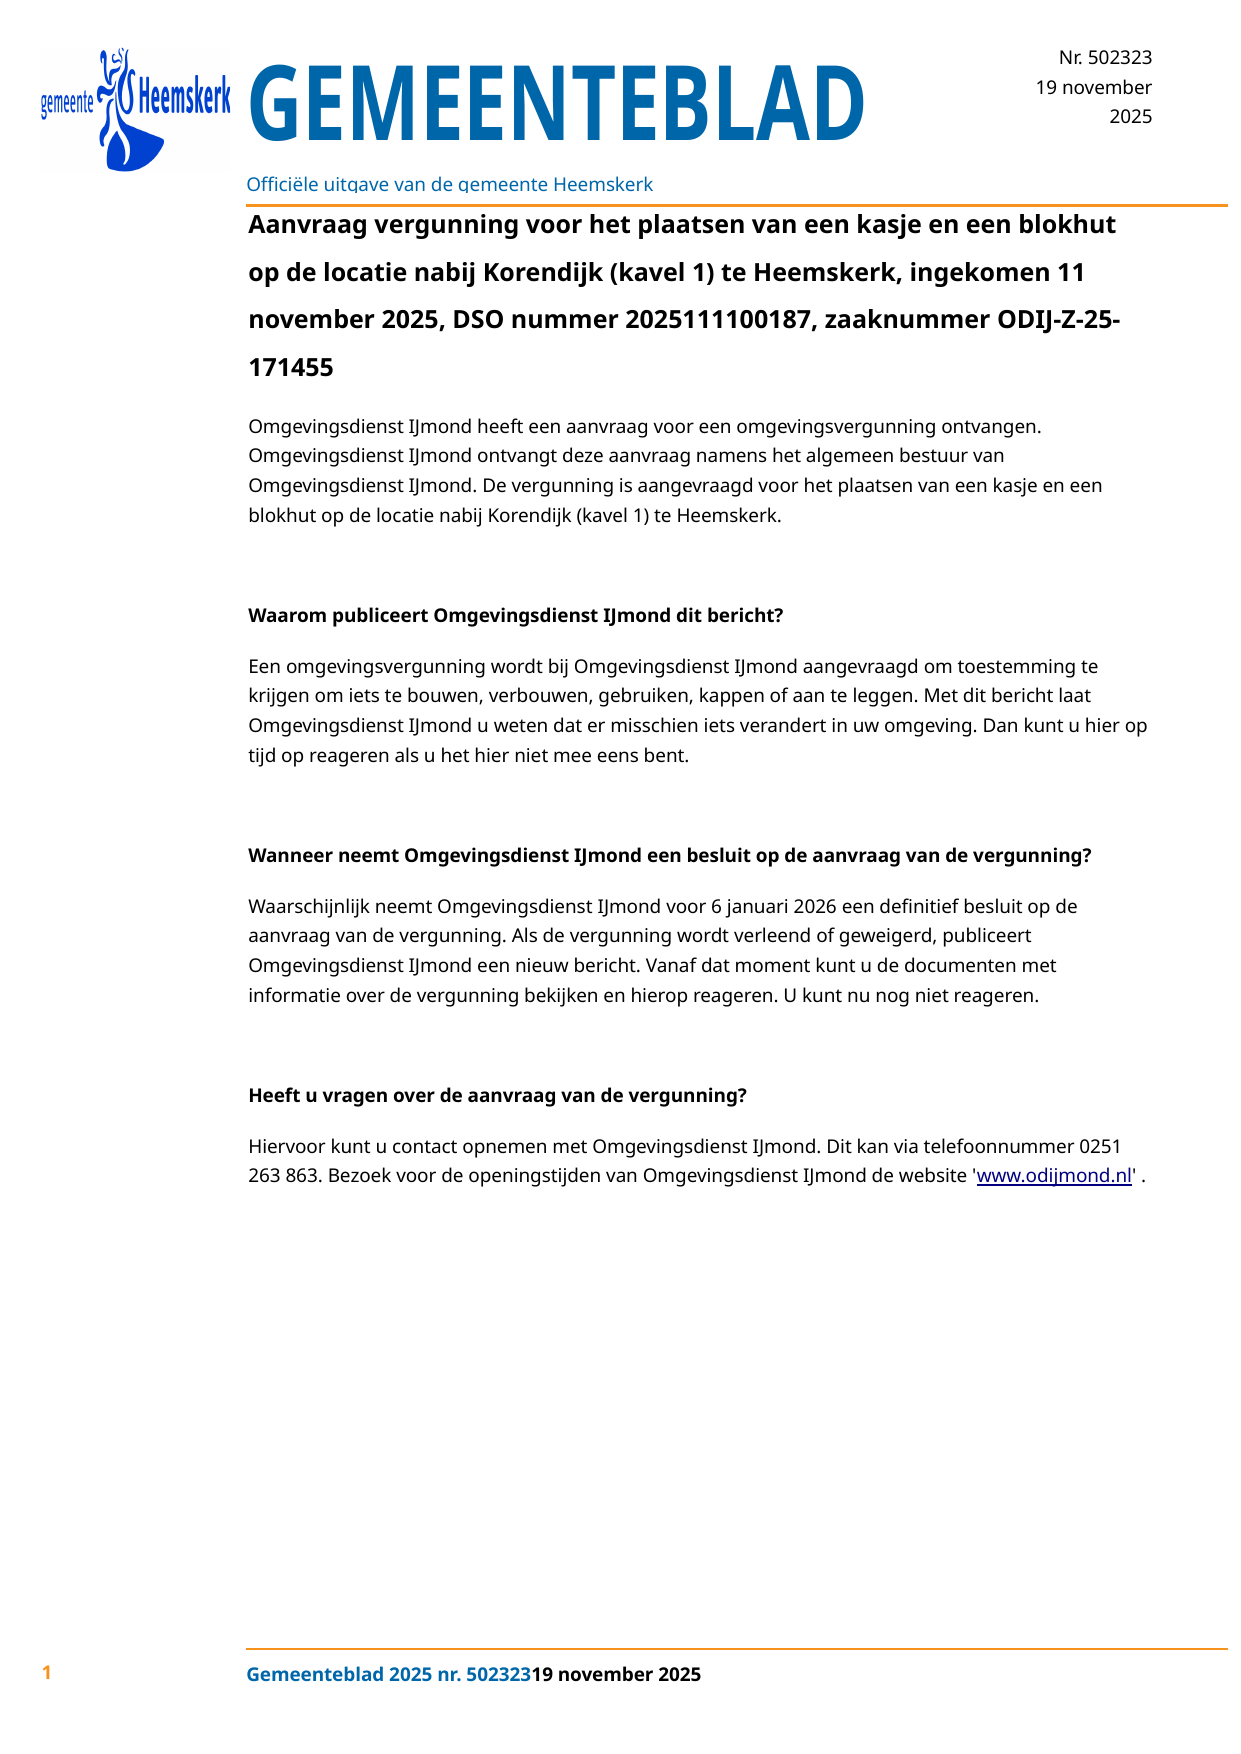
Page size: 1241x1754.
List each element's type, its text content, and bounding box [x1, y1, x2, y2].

text Waarom publiceert Omgevingsdienst IJmond dit bericht? [248, 603, 1152, 628]
text Wanneer neemt Omgevingsdienst IJmond een besluit op de aanvraag van de vergunning? [248, 843, 1152, 868]
text Heeft u vragen over de aanvraag van de vergunning? [248, 1083, 1152, 1108]
picture [41, 47, 231, 172]
text Hiervoor kunt u contact opnemen met Omgevingsdienst IJmond. Dit kan via telefoonnummer 0251 263 863. Bezoek voor de openingstijden van Omgevingsdienst IJmond de website 'www.odijmond.nl' . [248, 1133, 1152, 1188]
text Waarschijnlijk neemt Omgevingsdienst IJmond voor 6 januari 2026 een definitief besluit op de aanvraag van de vergunning. Als de vergunning wordt verleend of geweigerd, publiceert Omgevingsdienst IJmond een nieuw bericht. Vanaf dat moment kunt u de documenten met informatie over de vergunning bekijken en hierop reageren. U kunt nu nog niet reageren. [248, 893, 1152, 1008]
text Omgevingsdienst IJmond heeft een aanvraag voor een omgevingsvergunning ontvangen. Omgevingsdienst IJmond ontvangt deze aanvraag namens het algemeen bestuur van Omgevingsdienst IJmond. De vergunning is aangevraagd voor het plaatsen van een kasje en een blokhut op de locatie nabij Korendijk (kavel 1) te Heemskerk. [248, 413, 1152, 528]
text Aanvraag vergunning voor het plaatsen van een kasje en een blokhut op de locatie nabij Korendijk (kavel 1) te Heemskerk, ingekomen 11 november 2025, DSO nummer 2025111100187, zaaknummer ODIJ-Z-25-171455 [248, 207, 1152, 384]
text Een omgevingsvergunning wordt bij Omgevingsdienst IJmond aangevraagd om toestemming te krijgen om iets te bouwen, verbouwen, gebruiken, kappen of aan te leggen. Met dit bericht laat Omgevingsdienst IJmond u weten dat er misschien iets verandert in uw omgeving. Dan kunt u hier op tijd op reageren als u het hier niet mee eens bent. [248, 653, 1152, 768]
